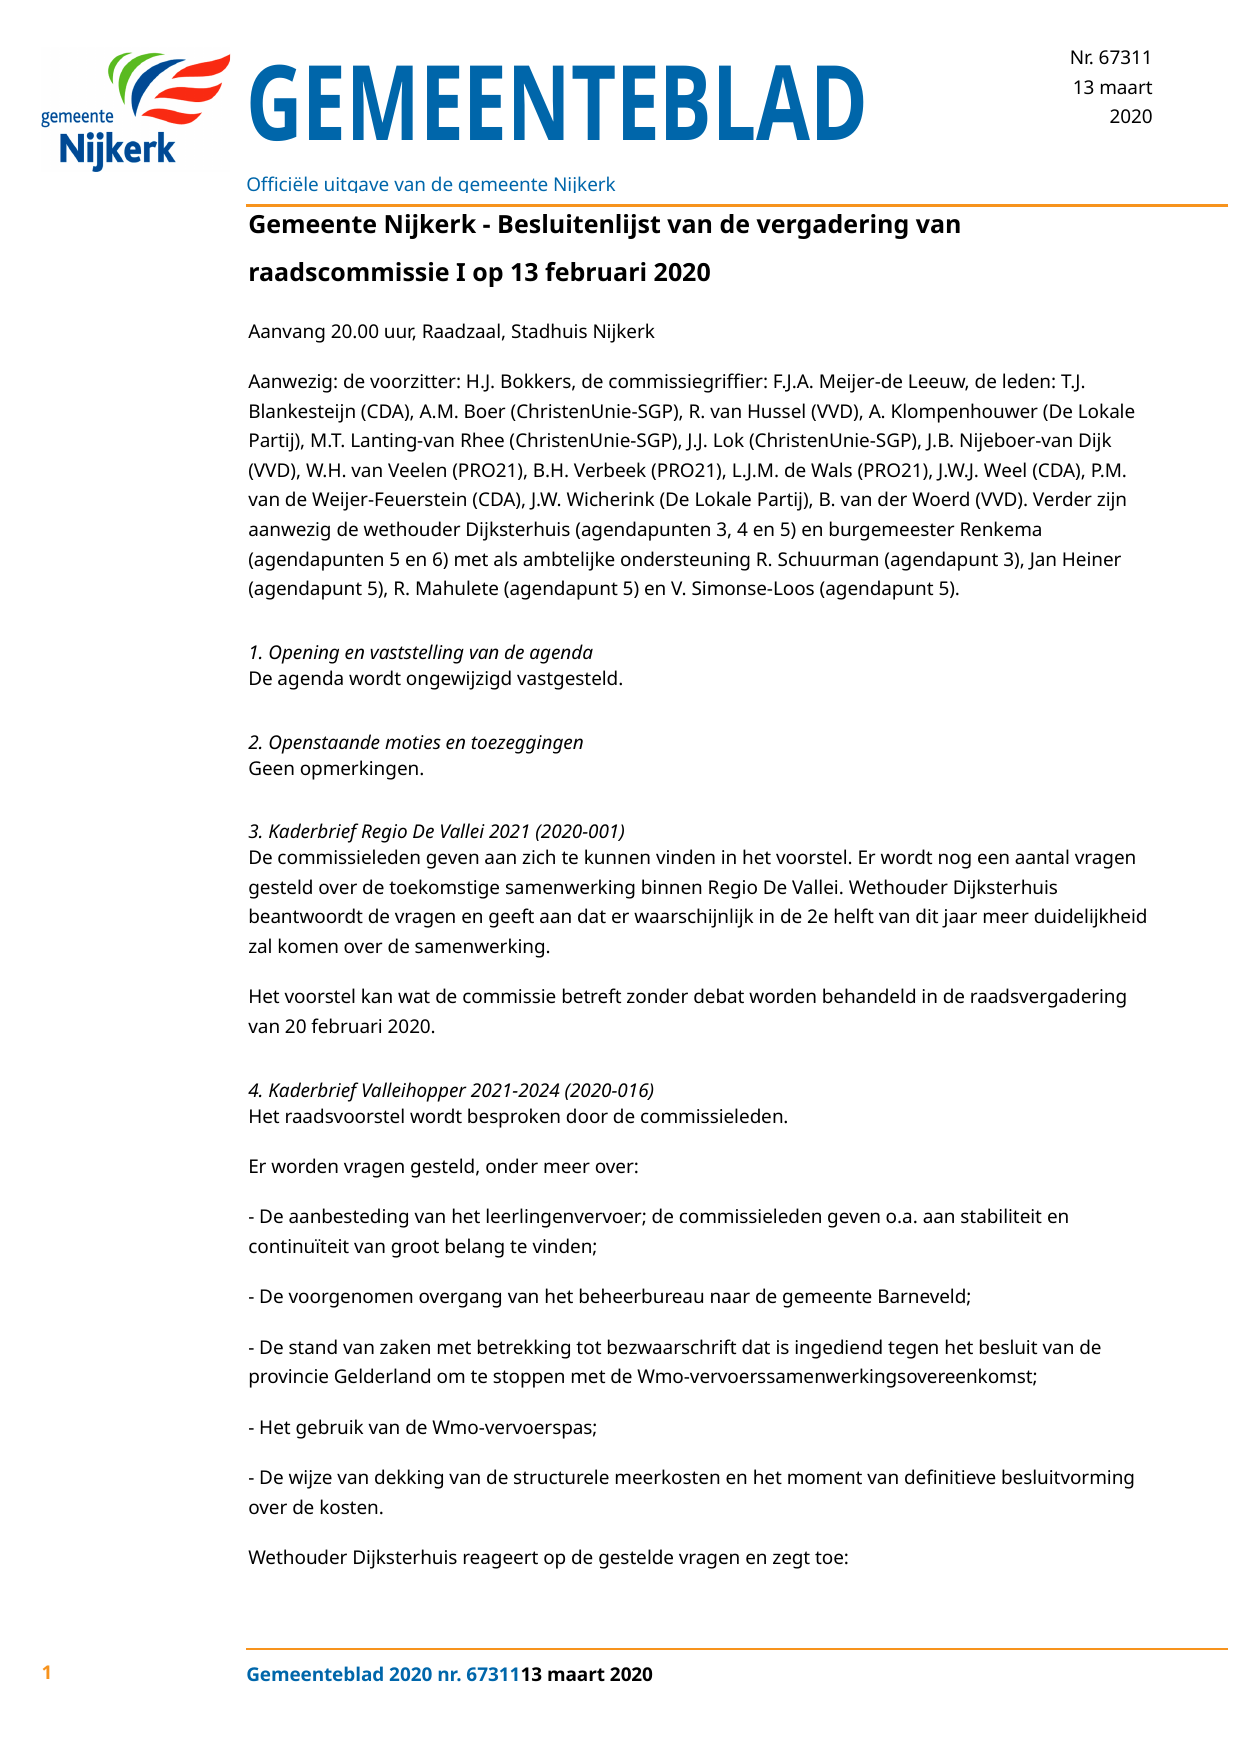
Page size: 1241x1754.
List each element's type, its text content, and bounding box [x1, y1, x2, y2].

text - Het gebruik van de Wmo-vervoerspas; [248, 1414, 1152, 1440]
text Het voorstel kan wat de commissie betreft zonder debat worden behandeld in de raadsvergadering van 20 februari 2020. [248, 984, 1152, 1039]
text Geen opmerkingen. [248, 755, 1152, 781]
text Gemeente Nijkerk - Besluitenlijst van de vergadering van raadscommissie I op 13 februari 2020 [248, 207, 1152, 288]
text 1. Opening en vaststelling van de agenda [248, 639, 1152, 665]
text - De voorgenomen overgang van het beheerbureau naar de gemeente Barneveld; [248, 1284, 1152, 1309]
text 2. Openstaande moties en toezeggingen [248, 729, 1152, 755]
text - De stand van zaken met betrekking tot bezwaarschrift dat is ingediend tegen het besluit van de provincie Gelderland om te stoppen met de Wmo-vervoerssamenwerkingsovereenkomst; [248, 1334, 1152, 1389]
picture [41, 47, 231, 172]
text Wethouder Dijksterhuis reageert op de gestelde vragen en zegt toe: [248, 1544, 1152, 1570]
text Er worden vragen gesteld, onder meer over: [248, 1153, 1152, 1179]
text Aanvang 20.00 uur, Raadzaal, Stadhuis Nijkerk [248, 318, 1152, 344]
text - De aanbesteding van het leerlingenvervoer; de commissieleden geven o.a. aan stabiliteit en continuïteit van groot belang te vinden; [248, 1204, 1152, 1259]
text 3. Kaderbrief Regio De Vallei 2021 (2020-001) [248, 819, 1152, 844]
text Aanwezig: de voorzitter: H.J. Bokkers, de commissiegriffier: F.J.A. Meijer-de Leeuw, de leden: T.J. Blankesteijn (CDA), A.M. Boer (ChristenUnie-SGP), R. van Hussel (VVD), A. Klompenhouwer (De Lokale Partij), M.T. Lanting-van Rhee (ChristenUnie-SGP), J.J. Lok (ChristenUnie-SGP), J.B. Nijeboer-van Dijk (VVD), W.H. van Veelen (PRO21), B.H. Verbeek (PRO21), L.J.M. de Wals (PRO21), J.W.J. Weel (CDA), P.M. van de Weijer-Feuerstein (CDA), J.W. Wicherink (De Lokale Partij), B. van der Woerd (VVD). Verder zijn aanwezig de wethouder Dijksterhuis (agendapunten 3, 4 en 5) en burgemeester Renkema (agendapunten 5 en 6) met als ambtelijke ondersteuning R. Schuurman (agendapunt 3), Jan Heiner (agendapunt 5), R. Mahulete (agendapunt 5) en V. Simonse-Loos (agendapunt 5). [248, 368, 1152, 601]
text 4. Kaderbrief Valleihopper 2021-2024 (2020-016) [248, 1077, 1152, 1103]
text De agenda wordt ongewijzigd vastgesteld. [248, 665, 1152, 691]
text - De wijze van dekking van de structurele meerkosten en het moment van definitieve besluitvorming over de kosten. [248, 1464, 1152, 1520]
text De commissieleden geven aan zich te kunnen vinden in het voorstel. Er wordt nog een aantal vragen gesteld over de toekomstige samenwerking binnen Regio De Vallei. Wethouder Dijksterhuis beantwoordt de vragen en geeft aan dat er waarschijnlijk in de 2e helft van dit jaar meer duidelijkheid zal komen over de samenwerking. [248, 844, 1152, 959]
text Het raadsvoorstel wordt besproken door de commissieleden. [248, 1103, 1152, 1129]
